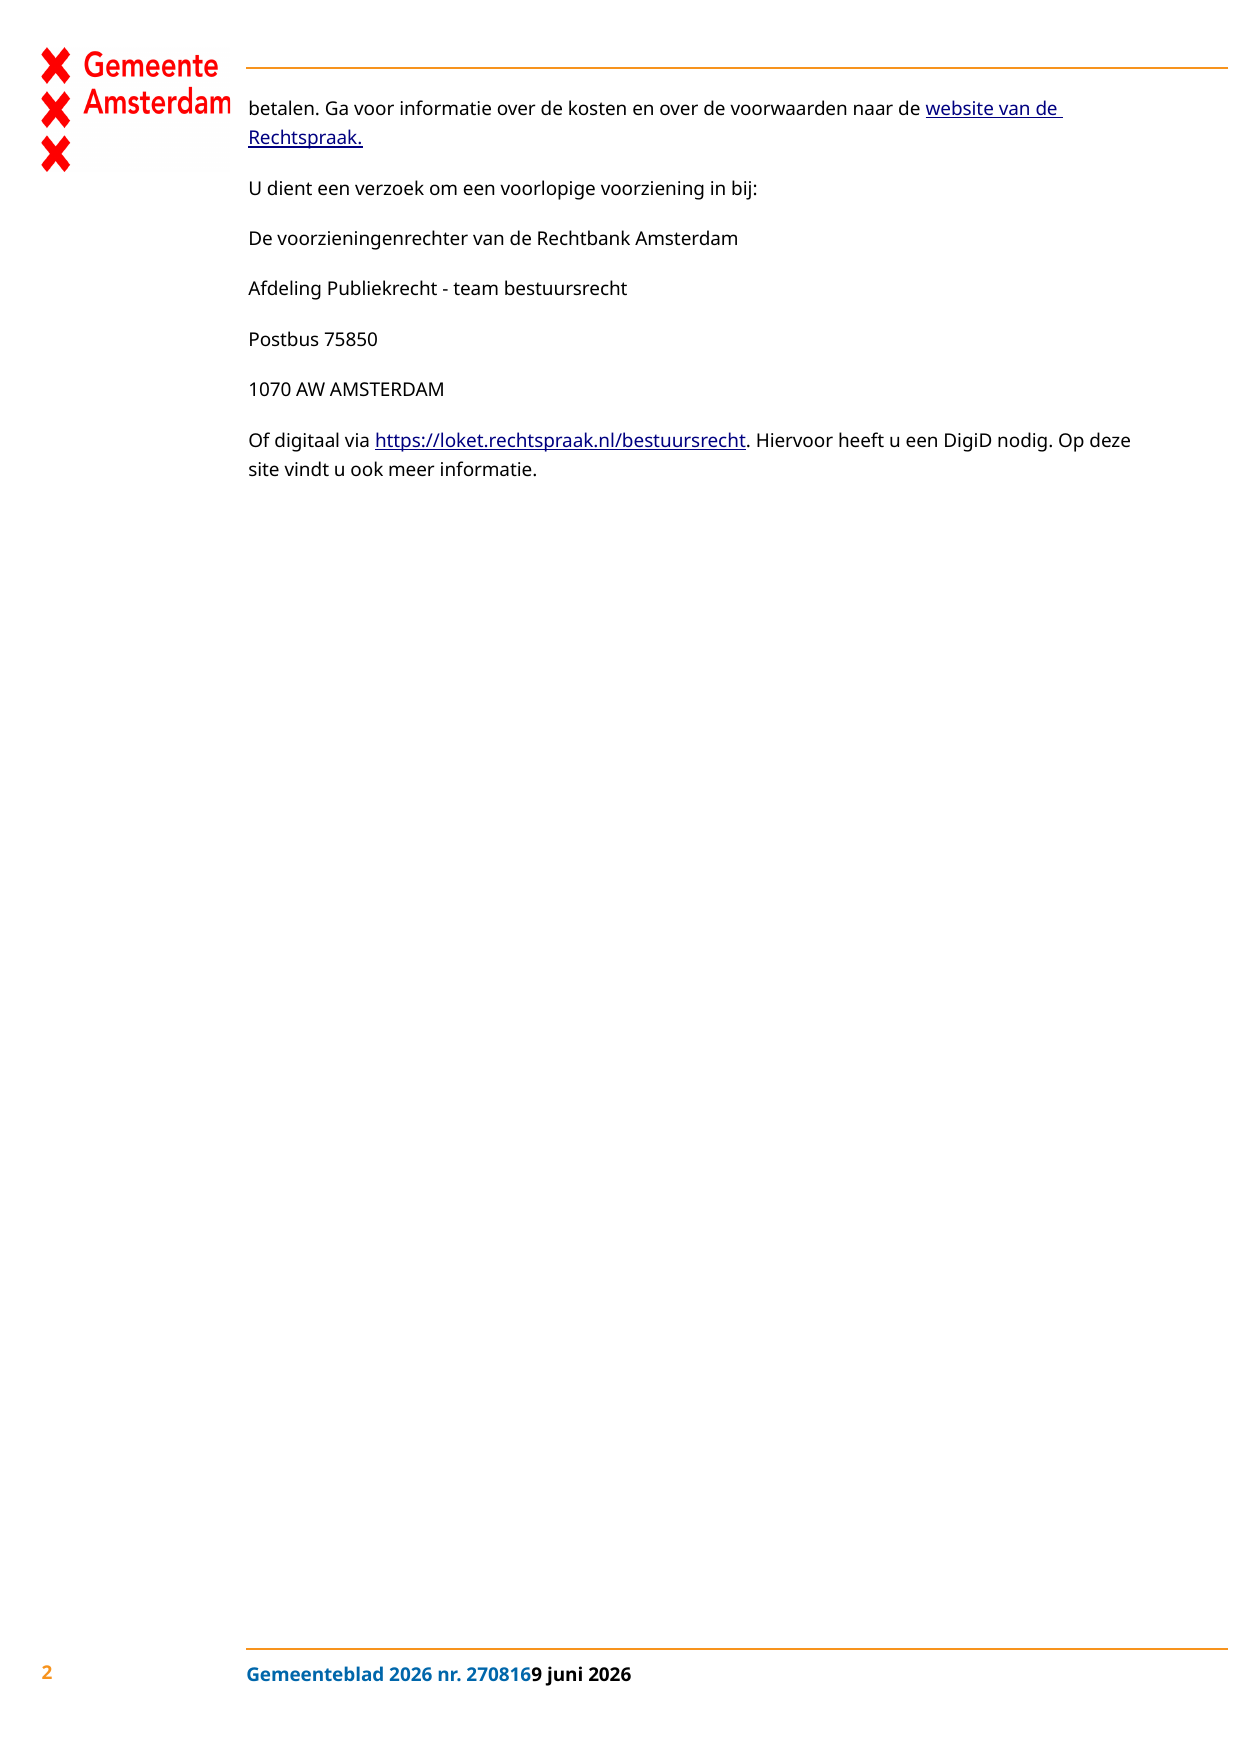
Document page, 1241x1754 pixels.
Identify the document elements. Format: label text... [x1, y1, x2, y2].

picture [41, 47, 231, 172]
text Afdeling Publiekrecht - team bestuursrecht [248, 276, 1152, 301]
text Postbus 75850 [248, 326, 1152, 352]
text Of digitaal via https://loket.rechtspraak.nl/bestuursrecht. Hiervoor heeft u een DigiD nodig. Op deze site vindt u ook meer informatie. [248, 427, 1152, 482]
text U dient een verzoek om een voorlopige voorziening in bij: [248, 175, 1152, 201]
text 1070 AW AMSTERDAM [248, 376, 1152, 402]
text De voorzieningenrechter van de Rechtbank Amsterdam [248, 225, 1152, 251]
text betalen. Ga voor informatie over de kosten en over de voorwaarden naar de website van de Rechtspraak. [248, 95, 1152, 150]
